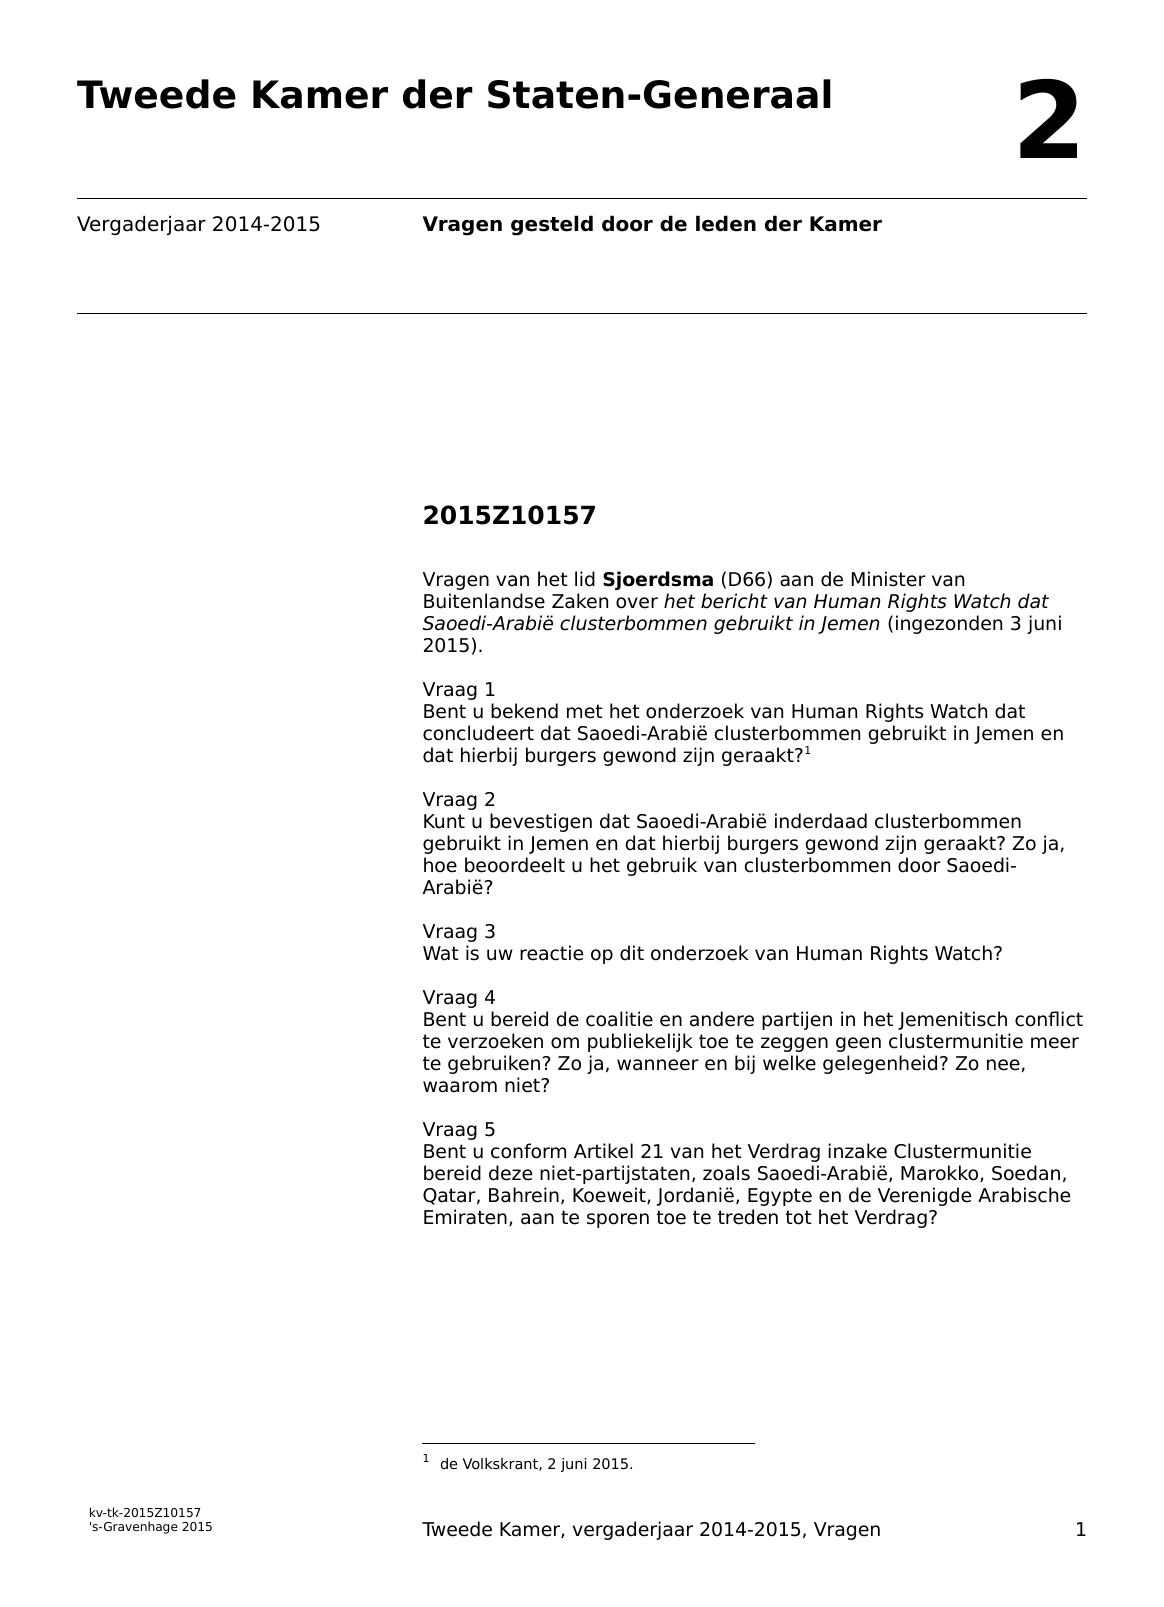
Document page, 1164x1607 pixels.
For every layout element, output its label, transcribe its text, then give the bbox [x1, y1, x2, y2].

text Wat is uw reactie op dit onderzoek van Human Rights Watch? [422, 943, 1087, 965]
table_header Tweede Kamer der Staten-Generaal [77, 59, 886, 198]
text kv-tk-2015Z10157 [88, 1506, 323, 1520]
text de Volkskrant, 2 juni 2015. [422, 1452, 1087, 1474]
text 2015Z10157 [422, 501, 1087, 531]
text Vragen van het lid Sjoerdsma (D66) aan de Minister van Buitenlandse Zaken over het bericht van Human Rights Watch dat Saoedi-Arabië clusterbommen gebruikt in Jemen (ingezonden 3 juni 2015). [422, 569, 1087, 657]
text Vraag 4 [422, 987, 1087, 1009]
text Vraag 1 [422, 679, 1087, 701]
text Bent u conform Artikel 21 van het Verdrag inzake Clustermunitie bereid deze niet-partijstaten, zoals Saoedi-Arabië, Marokko, Soedan, Qatar, Bahrein, Koeweit, Jordanië, Egypte en de Verenigde Arabische Emiraten, aan te sporen toe te treden tot het Verdrag? [422, 1141, 1087, 1229]
table_header 2 [886, 59, 1087, 198]
table_cell Vragen gesteld door de leden der Kamer [422, 199, 1087, 313]
text Bent u bekend met het onderzoek van Human Rights Watch dat concludeert dat Saoedi-Arabië clusterbommen gebruikt in Jemen en dat hierbij burgers gewond zijn geraakt? [422, 701, 1087, 767]
text Vraag 3 [422, 921, 1087, 943]
text Kunt u bevestigen dat Saoedi-Arabië inderdaad clusterbommen gebruikt in Jemen en dat hierbij burgers gewond zijn geraakt? Zo ja, hoe beoordeelt u het gebruik van clusterbommen door Saoedi-Arabië? [422, 811, 1087, 899]
text Bent u bereid de coalitie en andere partijen in het Jemenitisch conflict te verzoeken om publiekelijk toe te zeggen geen clustermunitie meer te gebruiken? Zo ja, wanneer en bij welke gelegenheid? Zo nee, waarom niet? [422, 1009, 1087, 1097]
text Vraag 2 [422, 789, 1087, 811]
table_cell Vergaderjaar 2014-2015 [77, 199, 422, 313]
text Vraag 5 [422, 1119, 1087, 1141]
text 's-Gravenhage 2015 [88, 1520, 323, 1534]
